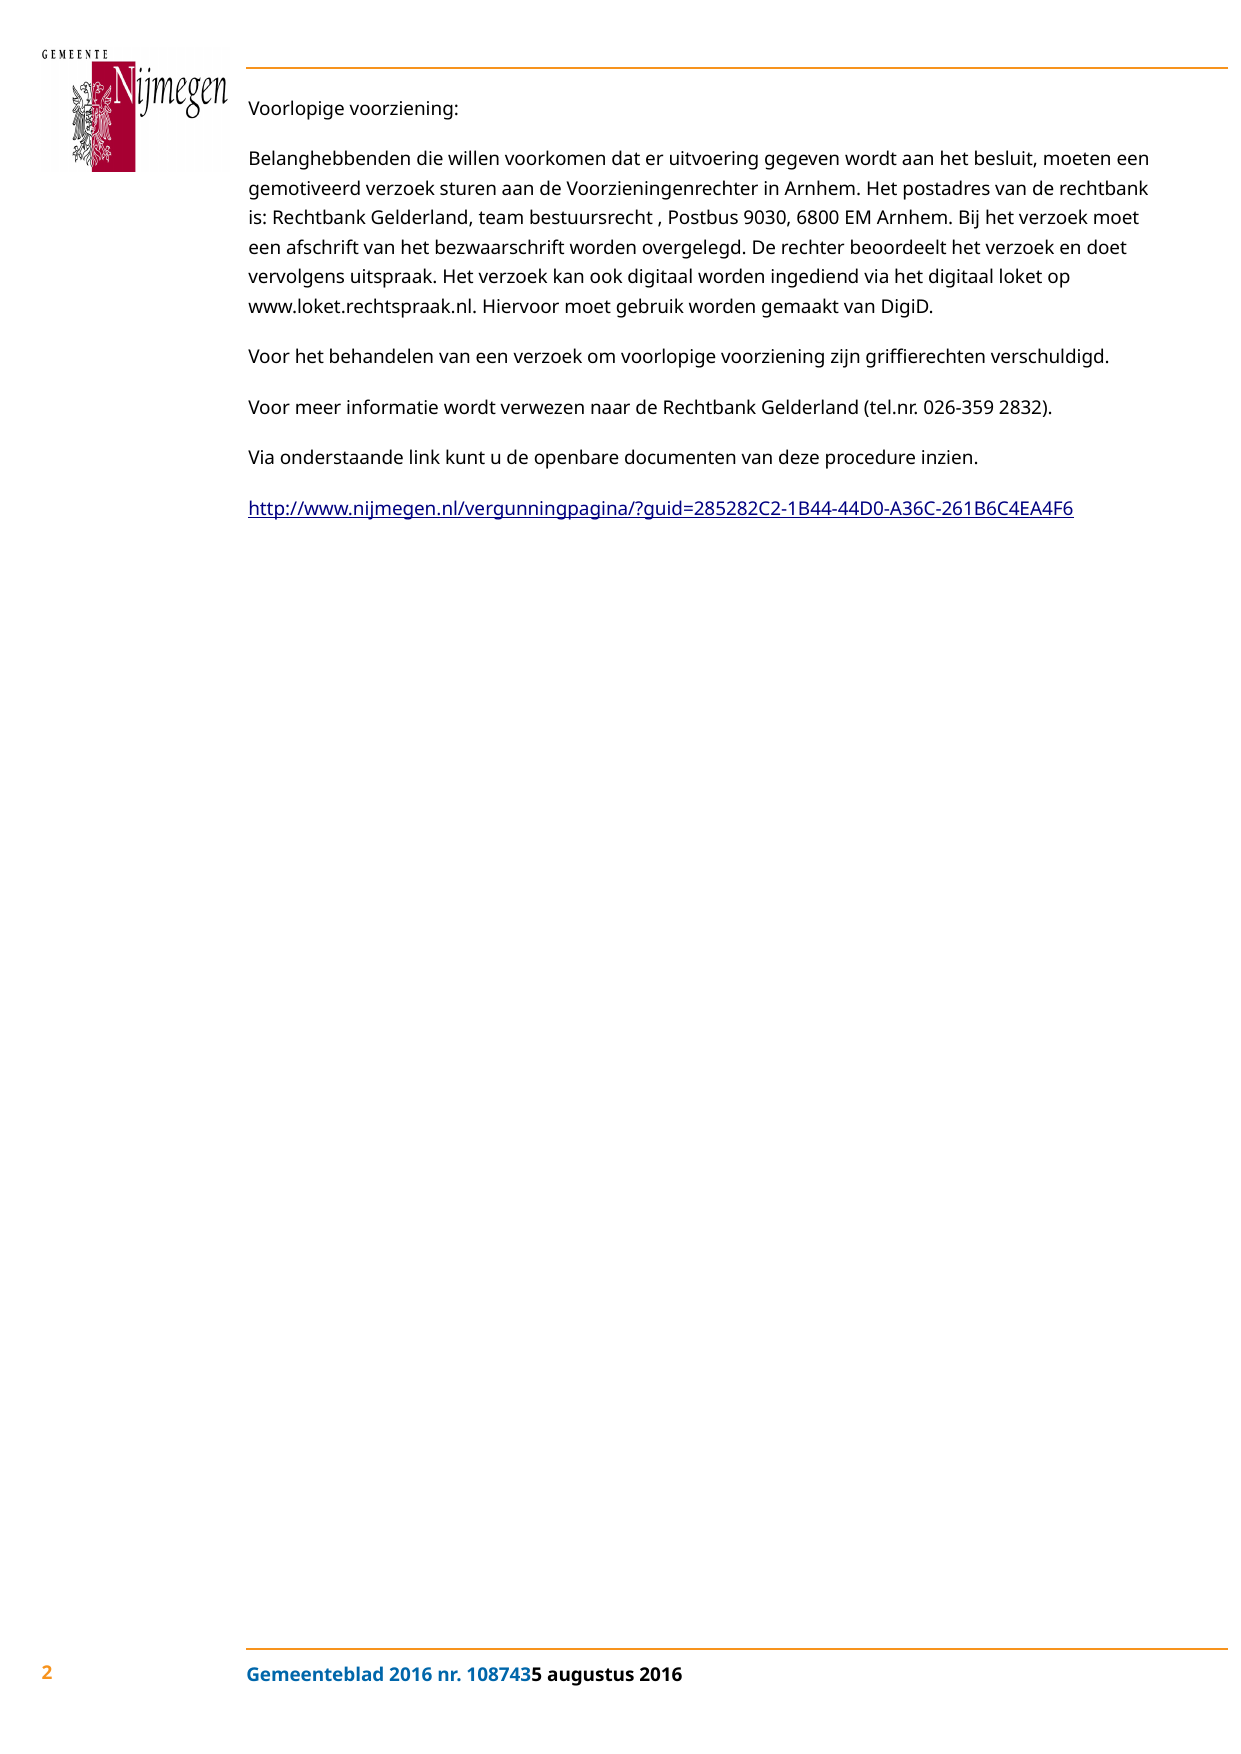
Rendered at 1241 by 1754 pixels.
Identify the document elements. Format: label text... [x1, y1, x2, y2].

text Voor het behandelen van een verzoek om voorlopige voorziening zijn griffierechten verschuldigd. [248, 343, 1152, 369]
picture [41, 47, 231, 172]
text Belanghebbenden die willen voorkomen dat er uitvoering gegeven wordt aan het besluit, moeten een gemotiveerd verzoek sturen aan de Voorzieningenrechter in Arnhem. Het postadres van de rechtbank is: Rechtbank Gelderland, team bestuursrecht , Postbus 9030, 6800 EM Arnhem. Bij het verzoek moet een afschrift van het bezwaarschrift worden overgelegd. De rechter beoordeelt het verzoek en doet vervolgens uitspraak. Het verzoek kan ook digitaal worden ingediend via het digitaal loket op www.loket.rechtspraak.nl. Hiervoor moet gebruik worden gemaakt van DigiD. [248, 145, 1152, 319]
text Via onderstaande link kunt u de openbare documenten van deze procedure inzien. [248, 444, 1152, 470]
text Voor meer informatie wordt verwezen naar de Rechtbank Gelderland (tel.nr. 026-359 2832). [248, 394, 1152, 420]
text http://www.nijmegen.nl/vergunningpagina/?guid=285282C2-1B44-44D0-A36C-261B6C4EA4F6 [248, 495, 1152, 521]
text Voorlopige voorziening: [248, 95, 1152, 121]
